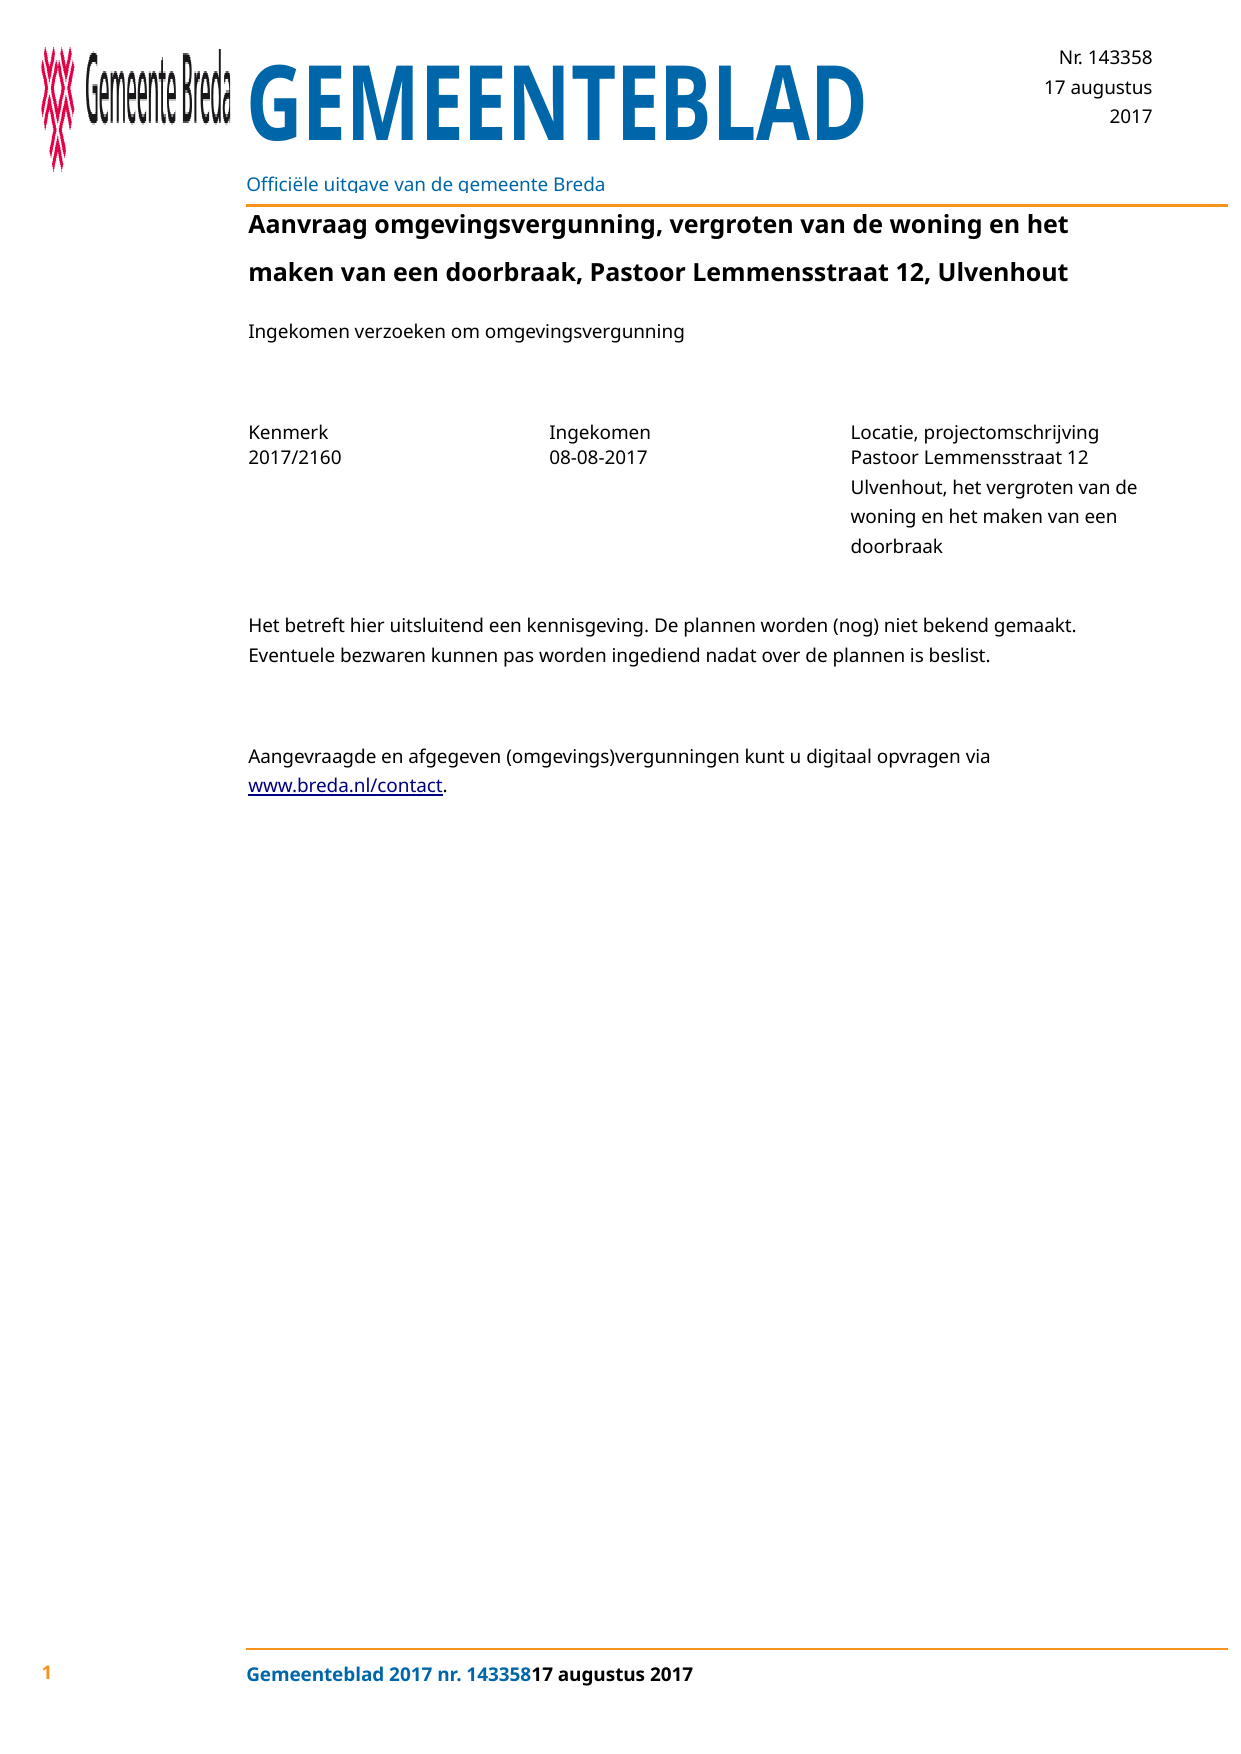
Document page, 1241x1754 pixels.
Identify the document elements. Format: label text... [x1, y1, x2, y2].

table_header Ingekomen [549, 419, 850, 444]
table_cell 2017/2160 [248, 445, 549, 559]
text Aanvraag omgevingsvergunning, vergroten van de woning en het maken van een doorbraak, Pastoor Lemmensstraat 12, Ulvenhout [248, 207, 1152, 288]
table_header Kenmerk [248, 419, 549, 444]
text Ingekomen verzoeken om omgevingsvergunning [248, 318, 1152, 344]
table_cell 08-08-2017 [549, 445, 850, 559]
picture [41, 47, 231, 172]
text Het betreft hier uitsluitend een kennisgeving. De plannen worden (nog) niet bekend gemaakt. Eventuele bezwaren kunnen pas worden ingediend nadat over de plannen is beslist. [248, 613, 1152, 668]
text Aangevraagde en afgegeven (omgevings)vergunningen kunt u digitaal opvragen via www.breda.nl/contact. [248, 743, 1152, 798]
table_header Locatie, projectomschrijving [850, 419, 1152, 444]
table_cell Pastoor Lemmensstraat 12 Ulvenhout, het vergroten van de woning en het maken van een doorbraak [850, 445, 1152, 559]
